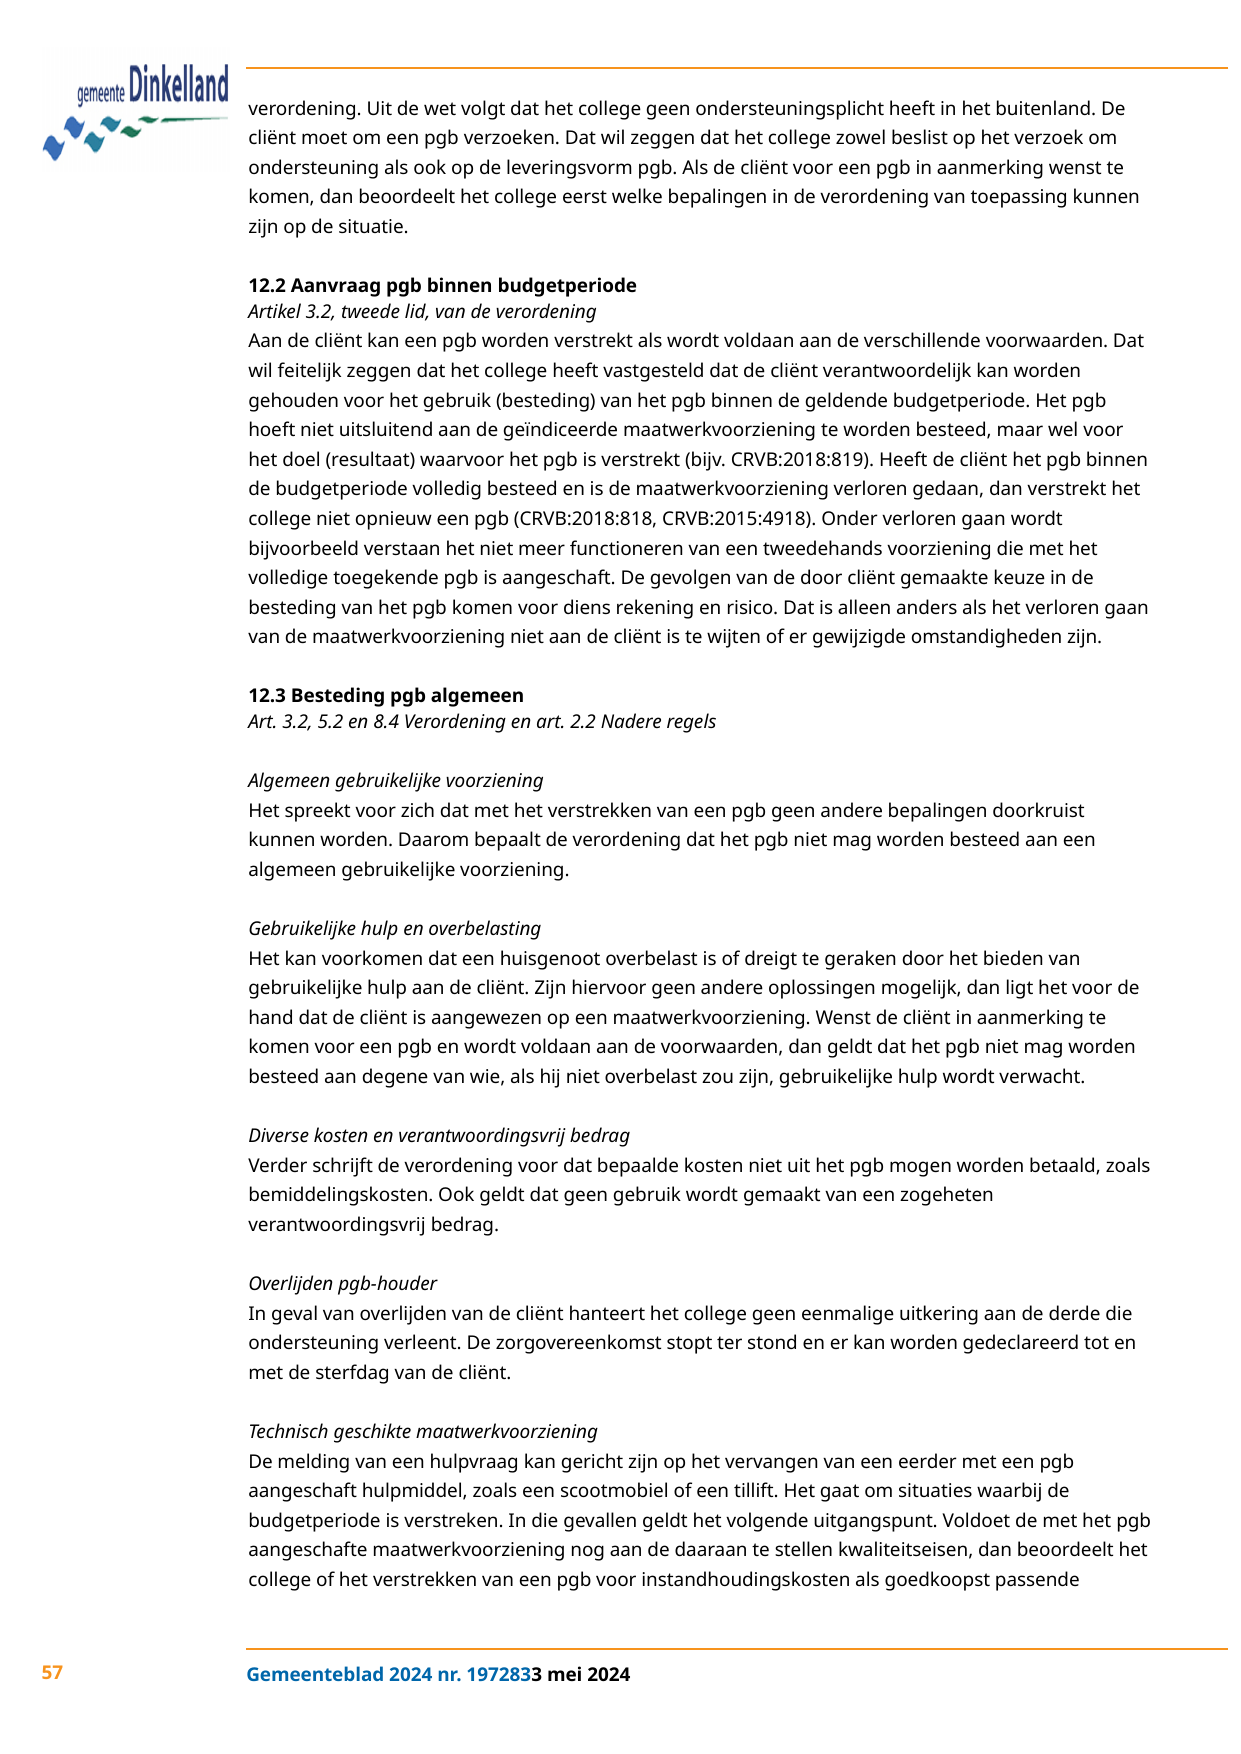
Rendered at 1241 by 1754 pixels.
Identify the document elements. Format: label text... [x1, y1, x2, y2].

text Art. 3.2, 5.2 en 8.4 Verordening en art. 2.2 Nadere regels [248, 708, 1152, 734]
text 12.3 Besteding pgb algemeen [248, 683, 1152, 708]
text Overlijden pgb-houder [248, 1270, 1152, 1296]
text Algemeen gebruikelijke voorziening [248, 767, 1152, 793]
text 12.2 Aanvraag pgb binnen budgetperiode [248, 272, 1152, 298]
text Artikel 3.2, tweede lid, van de verordening [248, 298, 1152, 324]
text De melding van een hulpvraag kan gericht zijn op het vervangen van een eerder met een pgb aangeschaft hulpmiddel, zoals een scootmobiel of een tillift. Het gaat om situaties waarbij de budgetperiode is verstreken. In die gevallen geldt het volgende uitgangspunt. Voldoet de met het pgb aangeschafte maatwerkvoorziening nog aan de daaraan te stellen kwaliteitseisen, dan beoordeelt het college of het verstrekken van een pgb voor instandhoudingskosten als goedkoopst passende [248, 1448, 1152, 1592]
text verordening. Uit de wet volgt dat het college geen ondersteuningsplicht heeft in het buitenland. De cliënt moet om een pgb verzoeken. Dat wil zeggen dat het college zowel beslist op het verzoek om ondersteuning als ook op de leveringsvorm pgb. Als de cliënt voor een pgb in aanmerking wenst te komen, dan beoordeelt het college eerst welke bepalingen in de verordening van toepassing kunnen zijn op de situatie. [248, 95, 1152, 239]
text In geval van overlijden van de cliënt hanteert het college geen eenmalige uitkering aan de derde die ondersteuning verleent. De zorgovereenkomst stopt ter stond en er kan worden gedeclareerd tot en met de sterfdag van de cliënt. [248, 1300, 1152, 1385]
text Verder schrijft de verordening voor dat bepaalde kosten niet uit het pgb mogen worden betaald, zoals bemiddelingskosten. Ook geldt dat geen gebruik wordt gemaakt van een zogeheten verantwoordingsvrij bedrag. [248, 1152, 1152, 1237]
text Technisch geschikte maatwerkvoorziening [248, 1418, 1152, 1444]
text Het kan voorkomen dat een huisgenoot overbelast is of dreigt te geraken door het bieden van gebruikelijke hulp aan de cliënt. Zijn hiervoor geen andere oplossingen mogelijk, dan ligt het voor de hand dat de cliënt is aangewezen op een maatwerkvoorziening. Wenst de cliënt in aanmerking te komen voor een pgb en wordt voldaan aan de voorwaarden, dan geldt dat het pgb niet mag worden besteed aan degene van wie, als hij niet overbelast zou zijn, gebruikelijke hulp wordt verwacht. [248, 945, 1152, 1089]
text Diverse kosten en verantwoordingsvrij bedrag [248, 1122, 1152, 1148]
picture [41, 47, 231, 172]
text Gebruikelijke hulp en overbelasting [248, 915, 1152, 941]
text Aan de cliënt kan een pgb worden verstrekt als wordt voldaan aan de verschillende voorwaarden. Dat wil feitelijk zeggen dat het college heeft vastgesteld dat de cliënt verantwoordelijk kan worden gehouden voor het gebruik (besteding) van het pgb binnen de geldende budgetperiode. Het pgb hoeft niet uitsluitend aan de geïndiceerde maatwerkvoorziening te worden besteed, maar wel voor het doel (resultaat) waarvoor het pgb is verstrekt (bijv. CRVB:2018:819). Heeft de cliënt het pgb binnen de budgetperiode volledig besteed en is de maatwerkvoorziening verloren gedaan, dan verstrekt het college niet opnieuw een pgb (CRVB:2018:818, CRVB:2015:4918). Onder verloren gaan wordt bijvoorbeeld verstaan het niet meer functioneren van een tweedehands voorziening die met het volledige toegekende pgb is aangeschaft. De gevolgen van de door cliënt gemaakte keuze in de besteding van het pgb komen voor diens rekening en risico. Dat is alleen anders als het verloren gaan van de maatwerkvoorziening niet aan de cliënt is te wijten of er gewijzigde omstandigheden zijn. [248, 328, 1152, 649]
text Het spreekt voor zich dat met het verstrekken van een pgb geen andere bepalingen doorkruist kunnen worden. Daarom bepaalt de verordening dat het pgb niet mag worden besteed aan een algemeen gebruikelijke voorziening. [248, 797, 1152, 882]
